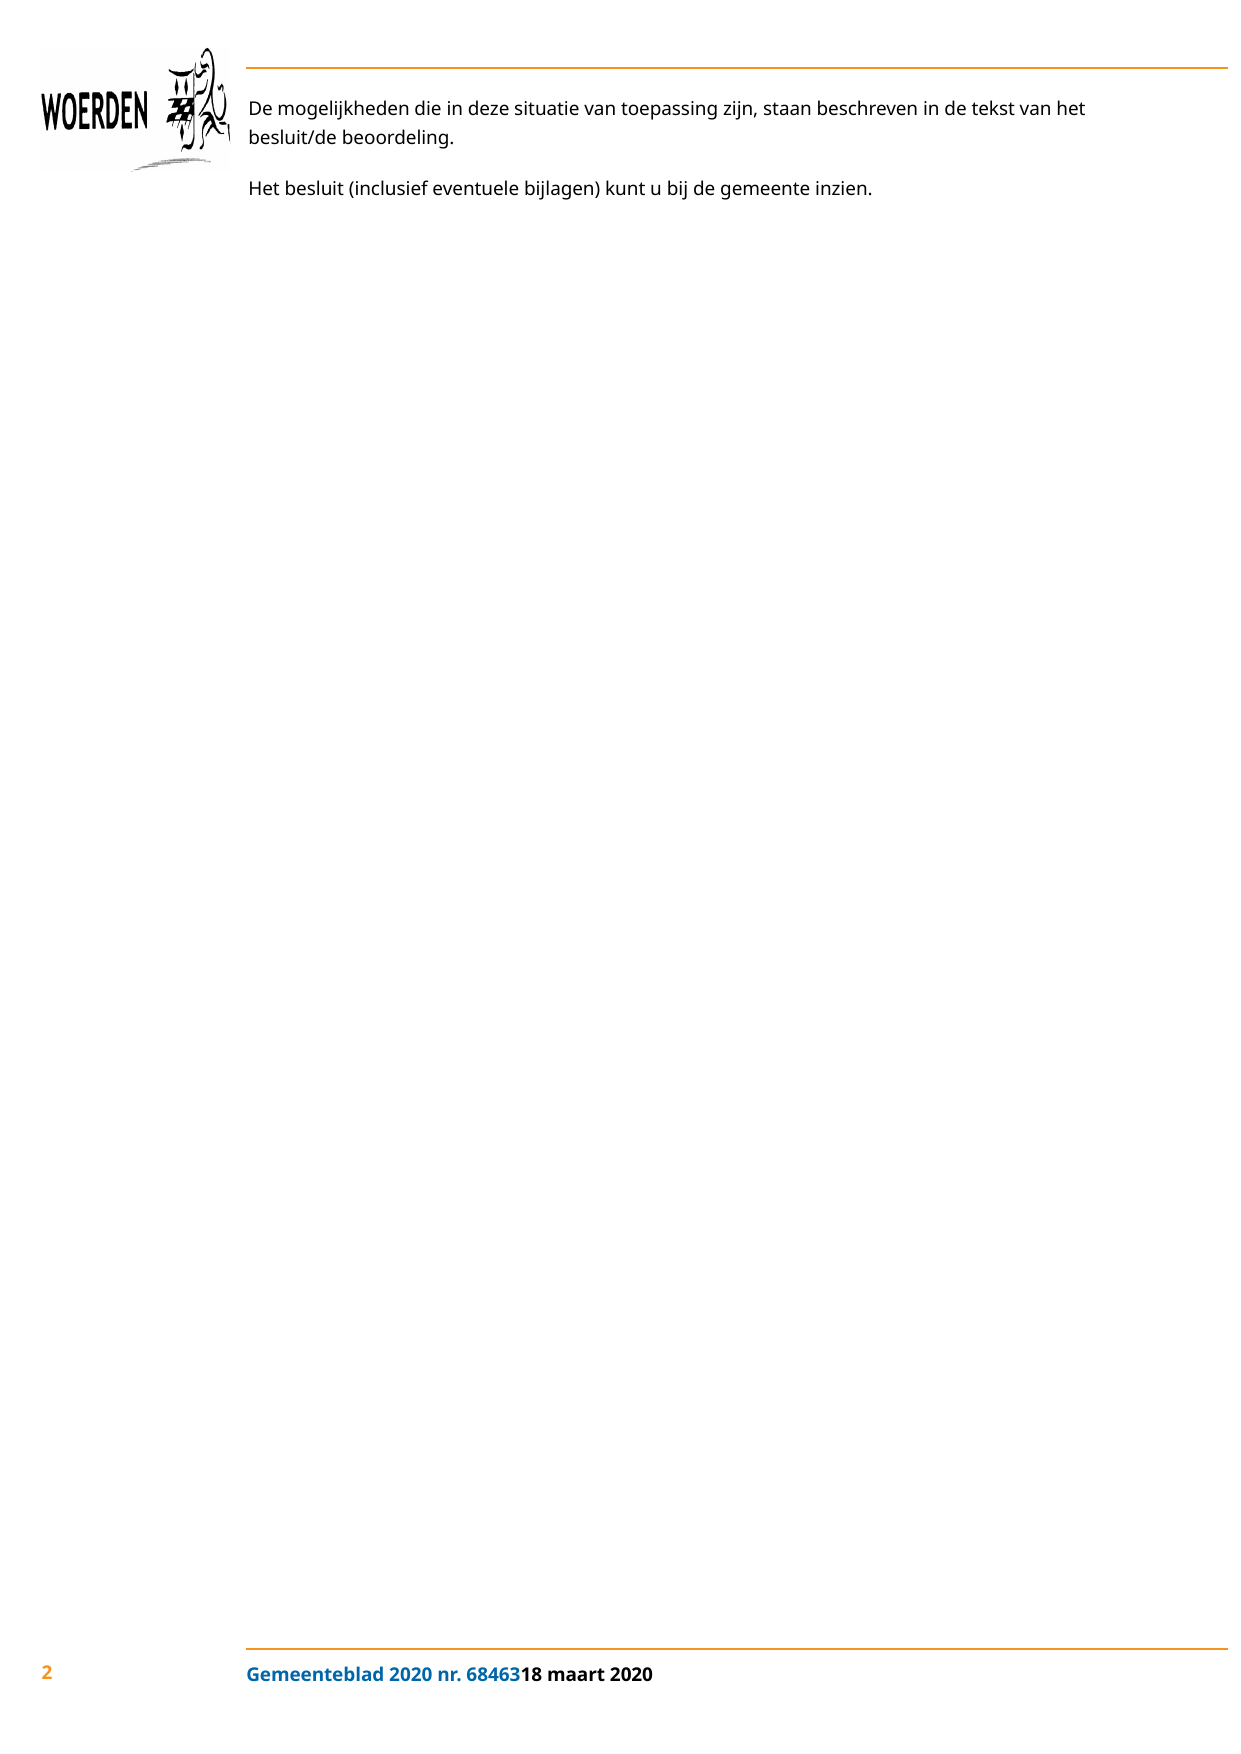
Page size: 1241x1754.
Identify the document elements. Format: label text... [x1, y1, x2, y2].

text De mogelijkheden die in deze situatie van toepassing zijn, staan beschreven in de tekst van het besluit/de beoordeling. [248, 95, 1152, 150]
text Het besluit (inclusief eventuele bijlagen) kunt u bij de gemeente inzien. [248, 175, 1152, 201]
picture [41, 47, 231, 172]
